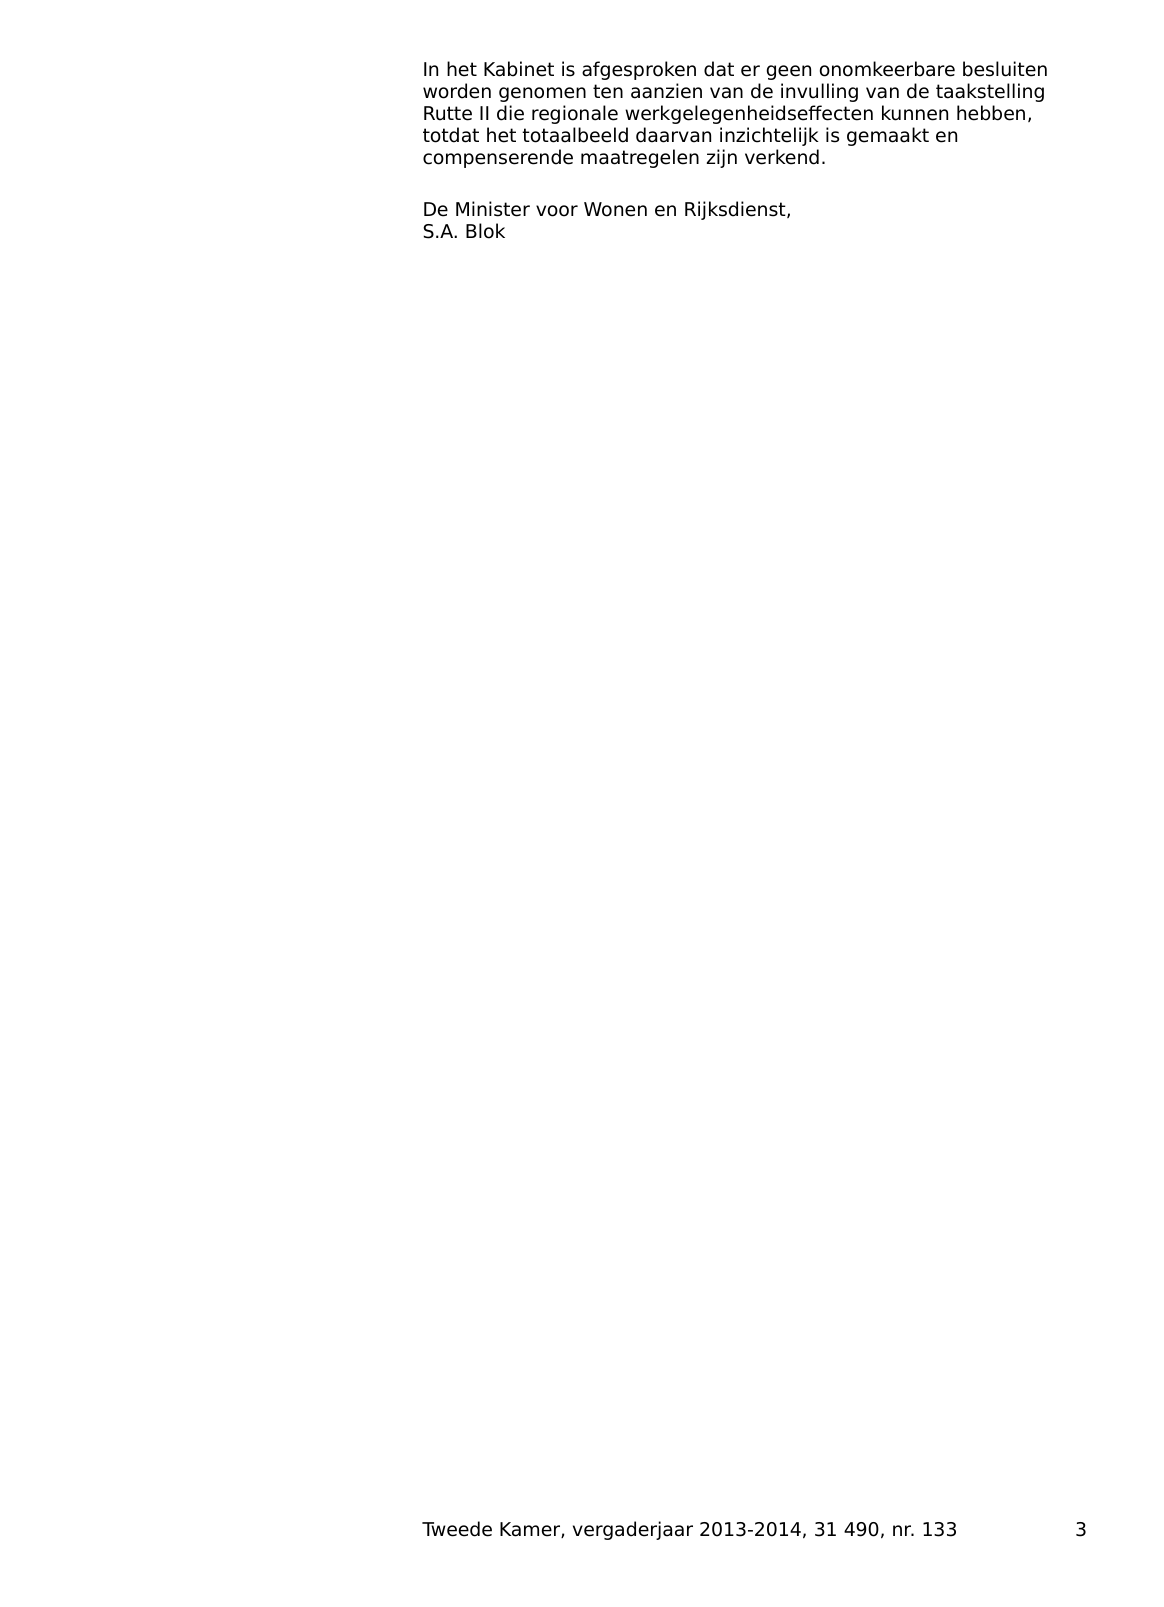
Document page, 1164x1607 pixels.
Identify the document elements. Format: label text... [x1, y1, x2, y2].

text In het Kabinet is afgesproken dat er geen onomkeerbare besluiten worden genomen ten aanzien van de invulling van de taakstelling Rutte II die regionale werkgelegenheidseffecten kunnen hebben, totdat het totaalbeeld daarvan inzichtelijk is gemaakt en compenserende maatregelen zijn verkend. [422, 59, 1087, 169]
text De Minister voor Wonen en Rijksdienst, S.A. Blok [422, 199, 1087, 243]
